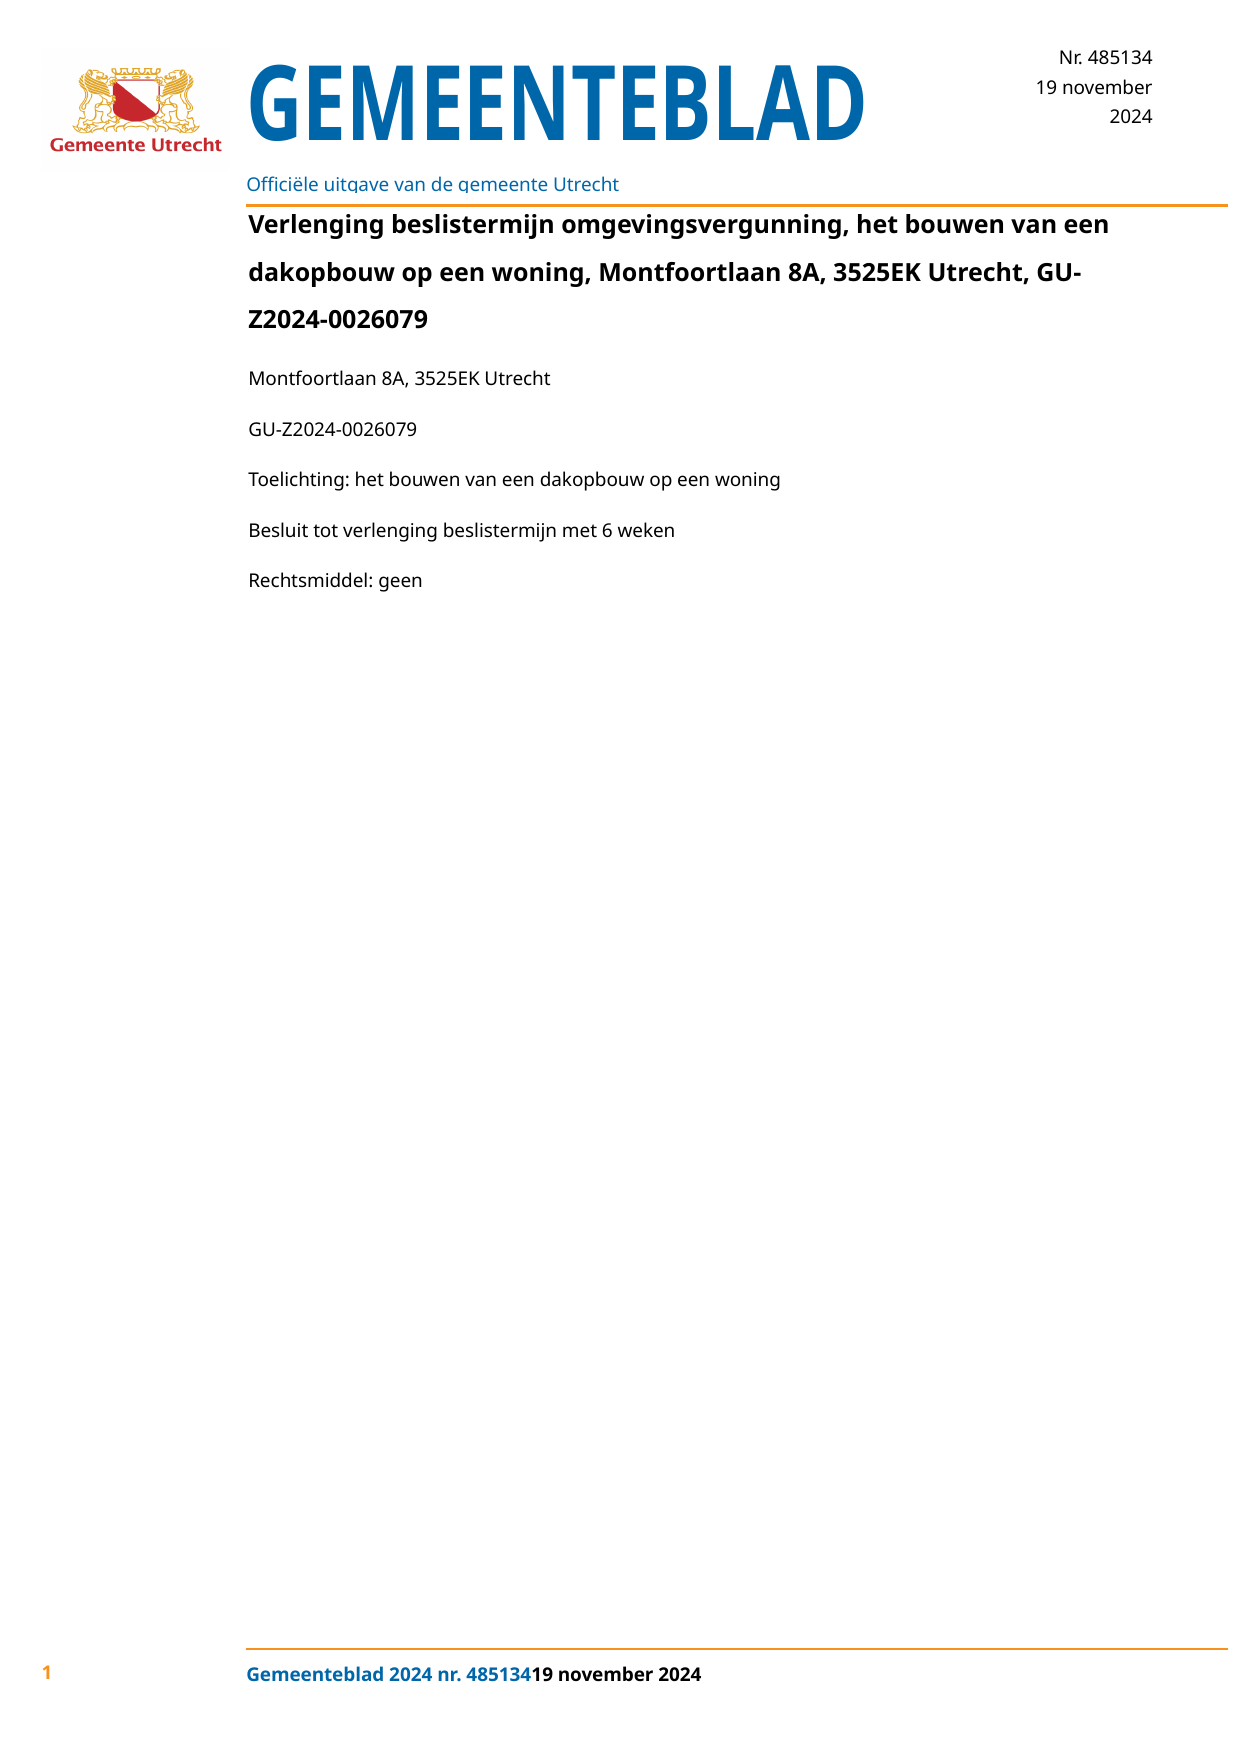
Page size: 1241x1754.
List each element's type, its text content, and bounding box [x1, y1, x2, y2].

text Rechtsmiddel: geen [248, 567, 1152, 593]
text Montfoortlaan 8A, 3525EK Utrecht [248, 366, 1152, 391]
text Toelichting: het bouwen van een dakopbouw op een woning [248, 466, 1152, 492]
text Verlenging beslistermijn omgevingsvergunning, het bouwen van een dakopbouw op een woning, Montfoortlaan 8A, 3525EK Utrecht, GU-Z2024-0026079 [248, 207, 1152, 336]
picture [41, 47, 231, 172]
text GU-Z2024-0026079 [248, 416, 1152, 442]
text Besluit tot verlenging beslistermijn met 6 weken [248, 517, 1152, 542]
